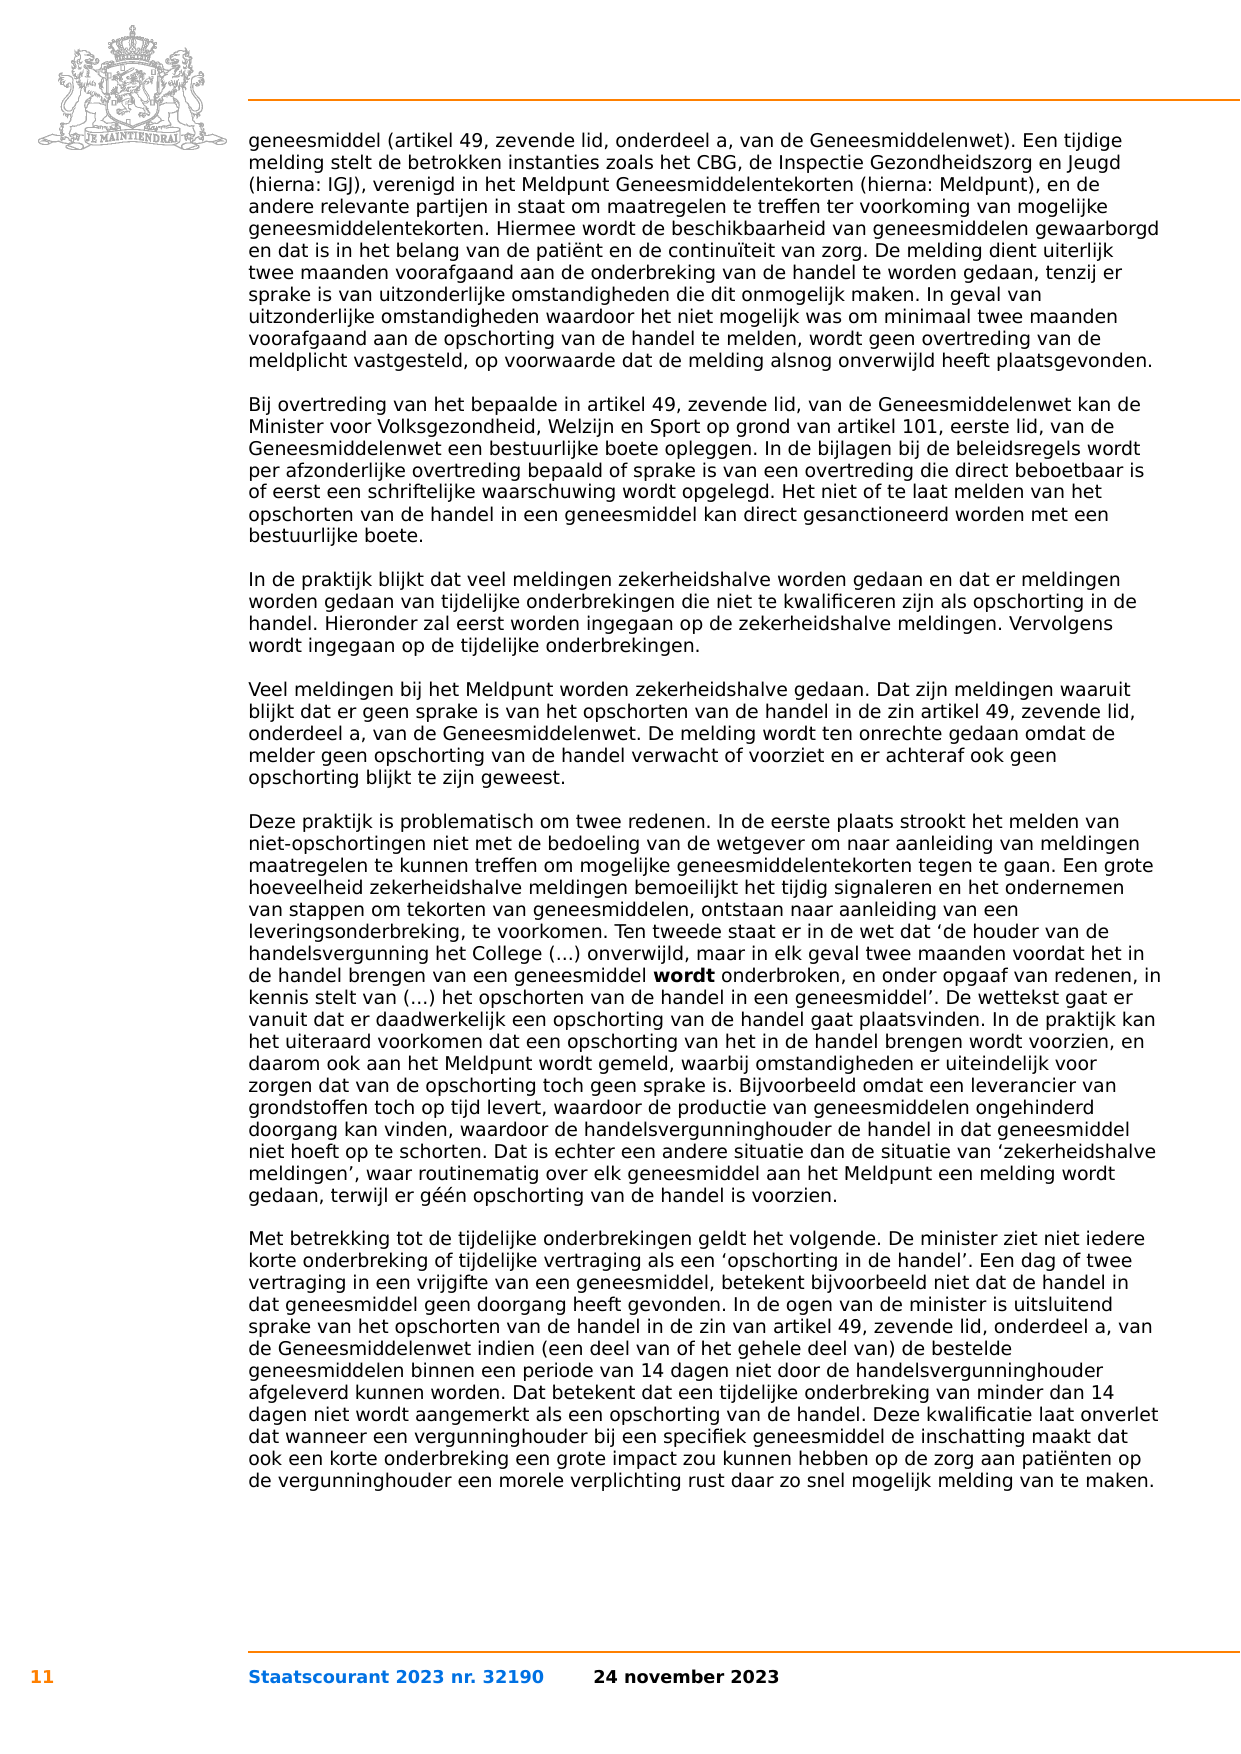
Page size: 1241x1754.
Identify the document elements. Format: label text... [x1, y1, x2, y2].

text In de praktijk blijkt dat veel meldingen zekerheidshalve worden gedaan en dat er meldingen worden gedaan van tijdelijke onderbrekingen die niet te kwalificeren zijn als opschorting in de handel. Hieronder zal eerst worden ingegaan op de zekerheidshalve meldingen. Vervolgens wordt ingegaan op de tijdelijke onderbrekingen. [248, 569, 1163, 657]
text Deze praktijk is problematisch om twee redenen. In de eerste plaats strookt het melden van niet-opschortingen niet met de bedoeling van de wetgever om naar aanleiding van meldingen maatregelen te kunnen treffen om mogelijke geneesmiddelentekorten tegen te gaan. Een grote hoeveelheid zekerheidshalve meldingen bemoeilijkt het tijdig signaleren en het ondernemen van stappen om tekorten van geneesmiddelen, ontstaan naar aanleiding van een leveringsonderbreking, te voorkomen. Ten tweede staat er in de wet dat ‘de houder van de handelsvergunning het College (...) onverwijld, maar in elk geval twee maanden voordat het in de handel brengen van een geneesmiddel wordt onderbroken, en onder opgaaf van redenen, in kennis stelt van (...) het opschorten van de handel in een geneesmiddel’. De wettekst gaat er vanuit dat er daadwerkelijk een opschorting van de handel gaat plaatsvinden. In de praktijk kan het uiteraard voorkomen dat een opschorting van het in de handel brengen wordt voorzien, en daarom ook aan het Meldpunt wordt gemeld, waarbij omstandigheden er uiteindelijk voor zorgen dat van de opschorting toch geen sprake is. Bijvoorbeeld omdat een leverancier van grondstoffen toch op tijd levert, waardoor de productie van geneesmiddelen ongehinderd doorgang kan vinden, waardoor de handelsvergunninghouder de handel in dat geneesmiddel niet hoeft op te schorten. Dat is echter een andere situatie dan de situatie van ‘zekerheidshalve meldingen’, waar routinematig over elk geneesmiddel aan het Meldpunt een melding wordt gedaan, terwijl er géén opschorting van de handel is voorzien. [248, 811, 1163, 1206]
text Met betrekking tot de tijdelijke onderbrekingen geldt het volgende. De minister ziet niet iedere korte onderbreking of tijdelijke vertraging als een ‘opschorting in de handel’. Een dag of twee vertraging in een vrijgifte van een geneesmiddel, betekent bijvoorbeeld niet dat de handel in dat geneesmiddel geen doorgang heeft gevonden. In de ogen van de minister is uitsluitend sprake van het opschorten van de handel in de zin van artikel 49, zevende lid, onderdeel a, van de Geneesmiddelenwet indien (een deel van of het gehele deel van) de bestelde geneesmiddelen binnen een periode van 14 dagen niet door de handelsvergunninghouder afgeleverd kunnen worden. Dat betekent dat een tijdelijke onderbreking van minder dan 14 dagen niet wordt aangemerkt als een opschorting van de handel. Deze kwalificatie laat onverlet dat wanneer een vergunninghouder bij een specifiek geneesmiddel de inschatting maakt dat ook een korte onderbreking een grote impact zou kunnen hebben op de zorg aan patiënten op de vergunninghouder een morele verplichting rust daar zo snel mogelijk melding van te maken. [248, 1228, 1163, 1492]
picture [38, 25, 227, 150]
text Veel meldingen bij het Meldpunt worden zekerheidshalve gedaan. Dat zijn meldingen waaruit blijkt dat er geen sprake is van het opschorten van de handel in de zin artikel 49, zevende lid, onderdeel a, van de Geneesmiddelenwet. De melding wordt ten onrechte gedaan omdat de melder geen opschorting van de handel verwacht of voorziet en er achteraf ook geen opschorting blijkt te zijn geweest. [248, 679, 1163, 789]
text geneesmiddel (artikel 49, zevende lid, onderdeel a, van de Geneesmiddelenwet). Een tijdige melding stelt de betrokken instanties zoals het CBG, de Inspectie Gezondheidszorg en Jeugd (hierna: IGJ), verenigd in het Meldpunt Geneesmiddelentekorten (hierna: Meldpunt), en de andere relevante partijen in staat om maatregelen te treffen ter voorkoming van mogelijke geneesmiddelentekorten. Hiermee wordt de beschikbaarheid van geneesmiddelen gewaarborgd en dat is in het belang van de patiënt en de continuïteit van zorg. De melding dient uiterlijk twee maanden voorafgaand aan de onderbreking van de handel te worden gedaan, tenzij er sprake is van uitzonderlijke omstandigheden die dit onmogelijk maken. In geval van uitzonderlijke omstandigheden waardoor het niet mogelijk was om minimaal twee maanden voorafgaand aan de opschorting van de handel te melden, wordt geen overtreding van de meldplicht vastgesteld, op voorwaarde dat de melding alsnog onverwijld heeft plaatsgevonden. [248, 130, 1163, 372]
text Bij overtreding van het bepaalde in artikel 49, zevende lid, van de Geneesmiddelenwet kan de Minister voor Volksgezondheid, Welzijn en Sport op grond van artikel 101, eerste lid, van de Geneesmiddelenwet een bestuurlijke boete opleggen. In de bijlagen bij de beleidsregels wordt per afzonderlijke overtreding bepaald of sprake is van een overtreding die direct beboetbaar is of eerst een schriftelijke waarschuwing wordt opgelegd. Het niet of te laat melden van het opschorten van de handel in een geneesmiddel kan direct gesanctioneerd worden met een bestuurlijke boete. [248, 393, 1163, 547]
